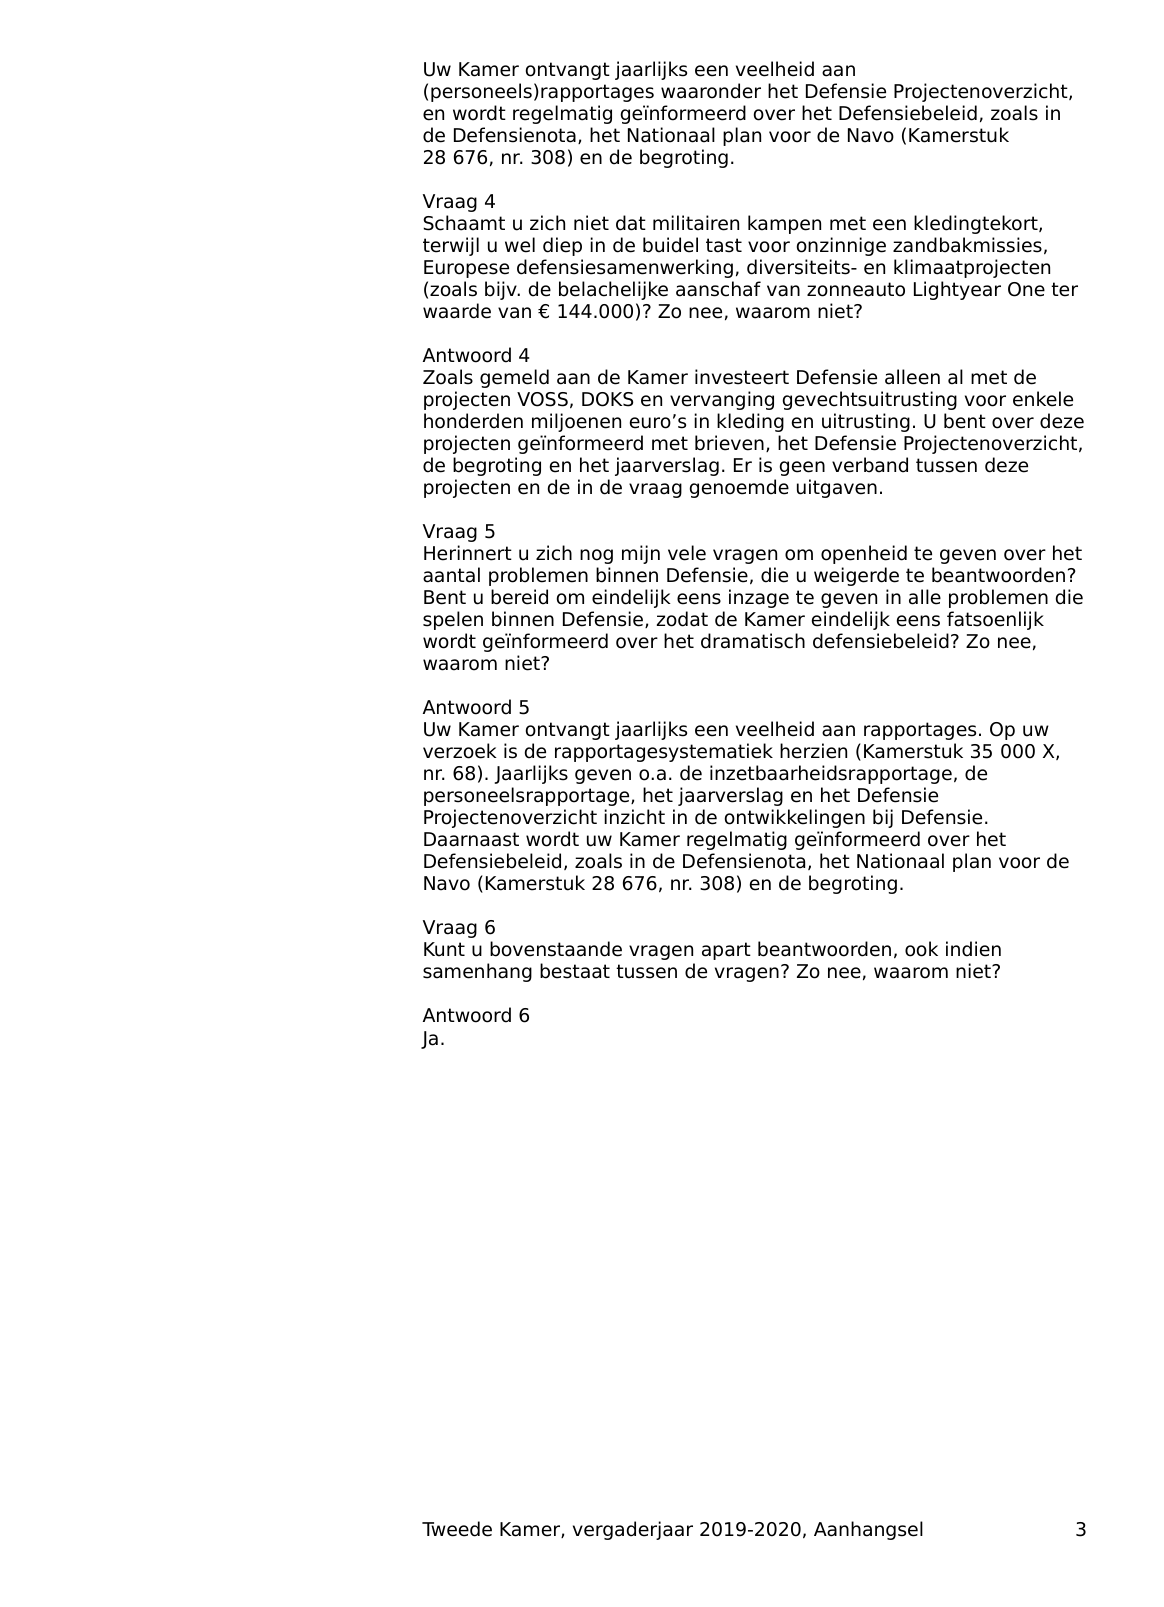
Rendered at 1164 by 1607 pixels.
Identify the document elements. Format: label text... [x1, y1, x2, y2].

text Ja. [422, 1027, 1087, 1049]
text Vraag 6 [422, 917, 1087, 939]
text Zoals gemeld aan de Kamer investeert Defensie alleen al met de projecten VOSS, DOKS en vervanging gevechtsuitrusting voor enkele honderden miljoenen euro’s in kleding en uitrusting. U bent over deze projecten geïnformeerd met brieven, het Defensie Projectenoverzicht, de begroting en het jaarverslag. Er is geen verband tussen deze projecten en de in de vraag genoemde uitgaven. [422, 367, 1087, 499]
text Antwoord 5 [422, 697, 1087, 719]
text Herinnert u zich nog mijn vele vragen om openheid te geven over het aantal problemen binnen Defensie, die u weigerde te beantwoorden? Bent u bereid om eindelijk eens inzage te geven in alle problemen die spelen binnen Defensie, zodat de Kamer eindelijk eens fatsoenlijk wordt geïnformeerd over het dramatisch defensiebeleid? Zo nee, waarom niet? [422, 543, 1087, 675]
text Kunt u bovenstaande vragen apart beantwoorden, ook indien samenhang bestaat tussen de vragen? Zo nee, waarom niet? [422, 939, 1087, 983]
text Uw Kamer ontvangt jaarlijks een veelheid aan (personeels)rapportages waaronder het Defensie Projectenoverzicht, en wordt regelmatig geïnformeerd over het Defensiebeleid, zoals in de Defensienota, het Nationaal plan voor de Navo (Kamerstuk 28 676, nr. 308) en de begroting. [422, 59, 1087, 169]
text Vraag 5 [422, 521, 1087, 543]
text Vraag 4 [422, 191, 1087, 213]
text Schaamt u zich niet dat militairen kampen met een kledingtekort, terwijl u wel diep in de buidel tast voor onzinnige zandbakmissies, Europese defensiesamenwerking, diversiteits- en klimaatprojecten (zoals bijv. de belachelijke aanschaf van zonneauto Lightyear One ter waarde van € 144.000)? Zo nee, waarom niet? [422, 213, 1087, 323]
text Antwoord 4 [422, 345, 1087, 367]
text Uw Kamer ontvangt jaarlijks een veelheid aan rapportages. Op uw verzoek is de rapportagesystematiek herzien (Kamerstuk 35 000 X, nr. 68). Jaarlijks geven o.a. de inzetbaarheidsrapportage, de personeelsrapportage, het jaarverslag en het Defensie Projectenoverzicht inzicht in de ontwikkelingen bij Defensie. Daarnaast wordt uw Kamer regelmatig geïnformeerd over het Defensiebeleid, zoals in de Defensienota, het Nationaal plan voor de Navo (Kamerstuk 28 676, nr. 308) en de begroting. [422, 719, 1087, 895]
text Antwoord 6 [422, 1005, 1087, 1027]
